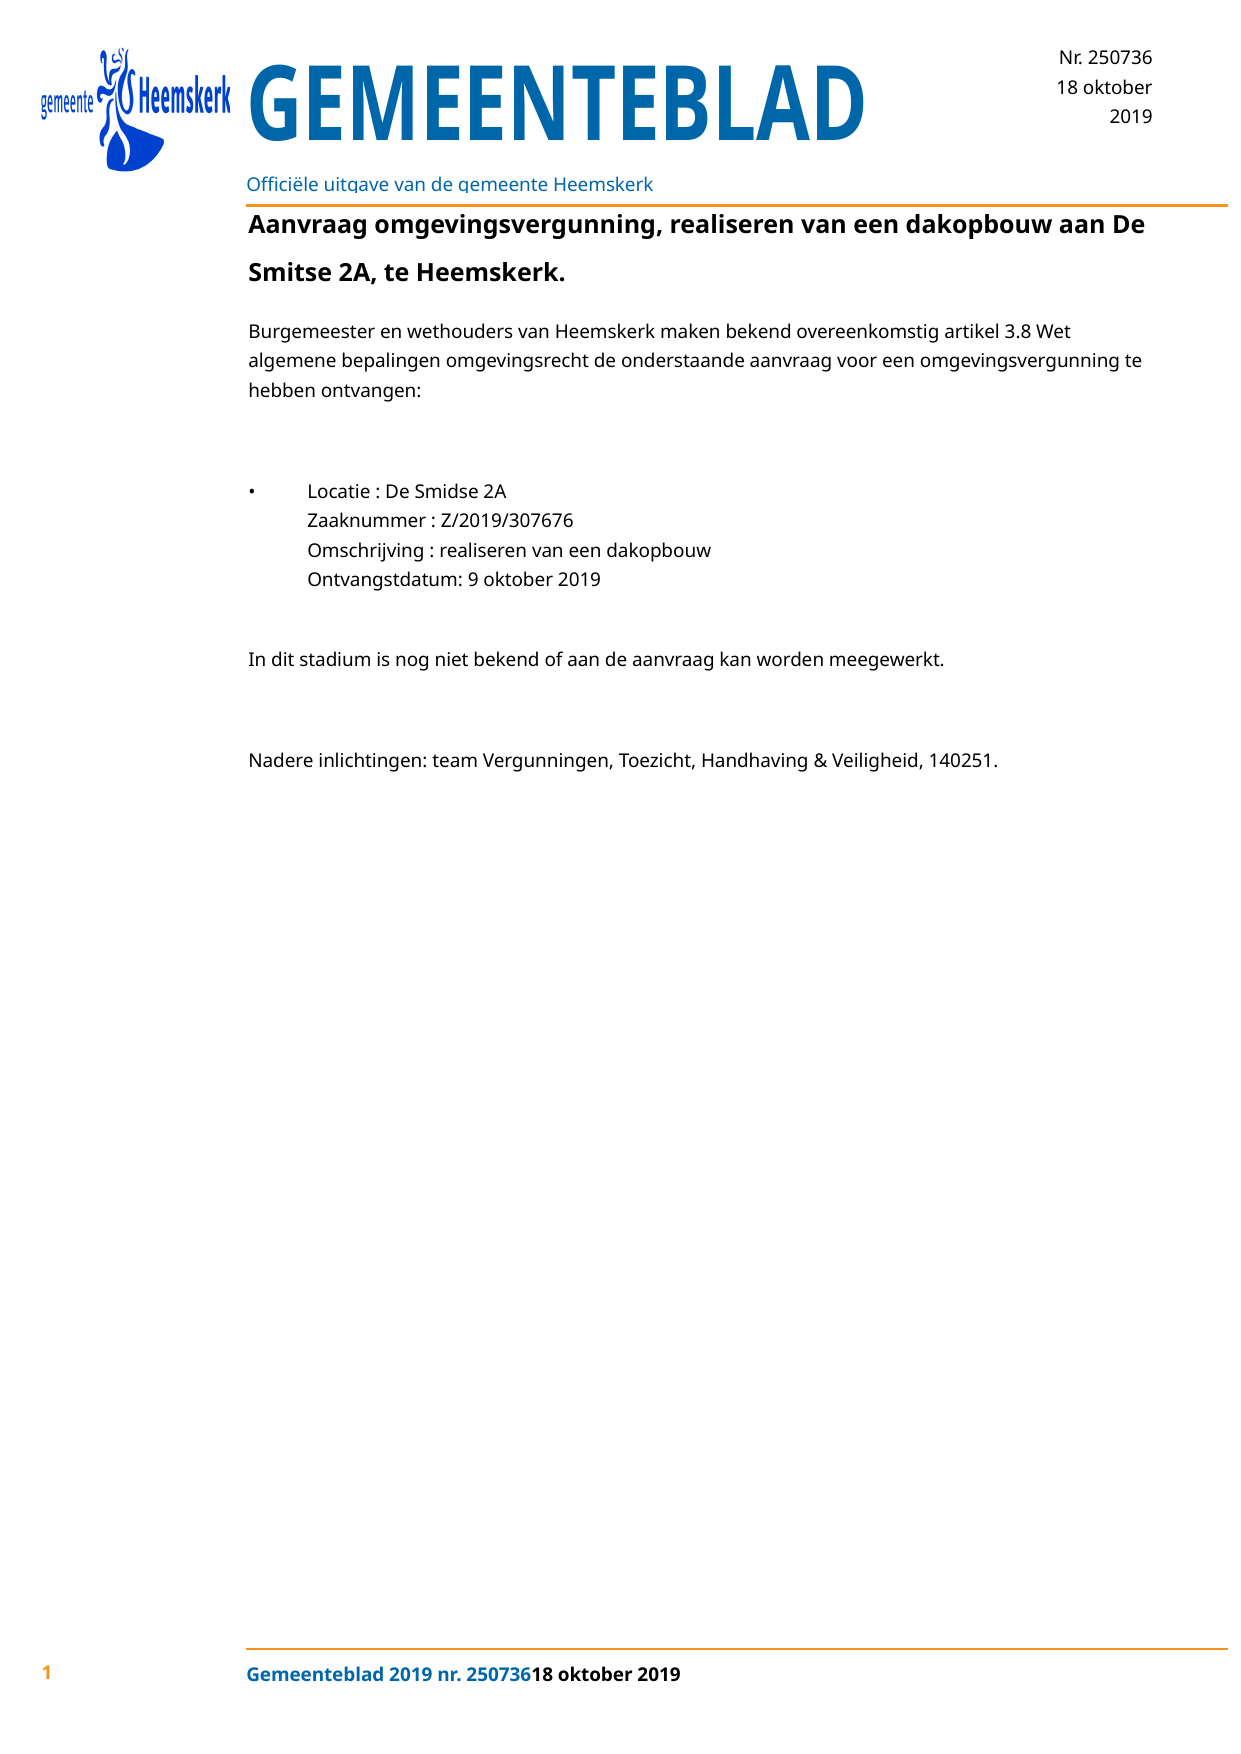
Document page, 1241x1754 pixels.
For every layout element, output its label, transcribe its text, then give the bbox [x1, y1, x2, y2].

list Zaaknummer : Z/2019/307676 [248, 507, 1152, 533]
text Nadere inlichtingen: team Vergunningen, Toezicht, Handhaving & Veiligheid, 140251. [248, 747, 1152, 773]
picture [41, 47, 231, 172]
list Omschrijving : realiseren van een dakopbouw [248, 537, 1152, 563]
list Ontvangstdatum: 9 oktober 2019 [248, 567, 1152, 592]
text In dit stadium is nog niet bekend of aan de aanvraag kan worden meegewerkt. [248, 647, 1152, 672]
text Burgemeester en wethouders van Heemskerk maken bekend overeenkomstig artikel 3.8 Wet algemene bepalingen omgevingsrecht de onderstaande aanvraag voor een omgevingsvergunning te hebben ontvangen: [248, 318, 1152, 403]
list Locatie : De Smidse 2A [248, 478, 1152, 504]
text Aanvraag omgevingsvergunning, realiseren van een dakopbouw aan De Smitse 2A, te Heemskerk. [248, 207, 1152, 288]
